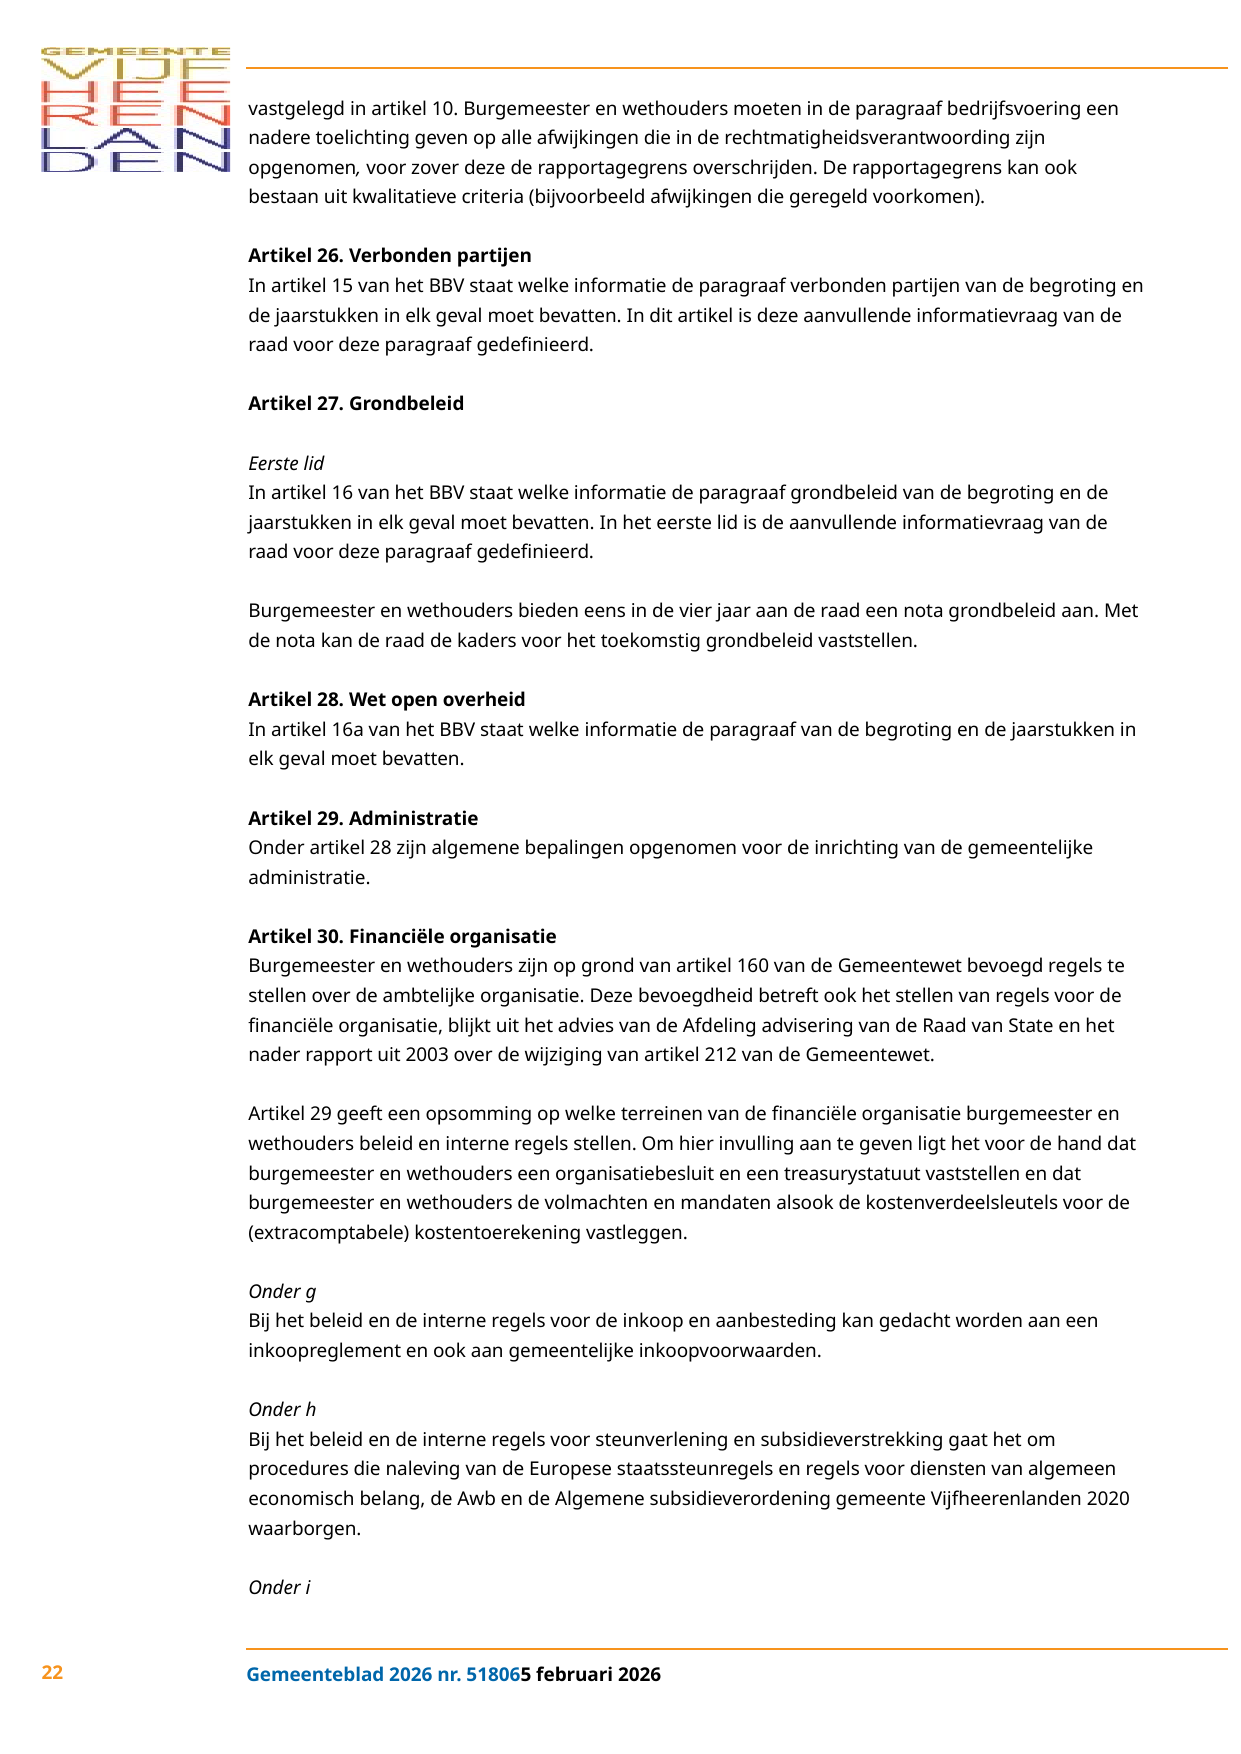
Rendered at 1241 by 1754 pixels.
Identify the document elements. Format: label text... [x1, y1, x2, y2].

text Artikel 29 geeft een opsomming op welke terreinen van de financiële organisatie burgemeester en wethouders beleid en interne regels stellen. Om hier invulling aan te geven ligt het voor de hand dat burgemeester en wethouders een organisatiebesluit en een treasurystatuut vaststellen en dat burgemeester en wethouders de volmachten en mandaten alsook de kostenverdeelsleutels voor de (extracomptabele) kostentoerekening vastleggen. [248, 1101, 1152, 1245]
text Bij het beleid en de interne regels voor de inkoop en aanbesteding kan gedacht worden aan een inkoopreglement en ook aan gemeentelijke inkoopvoorwaarden. [248, 1308, 1152, 1363]
text In artikel 16 van het BBV staat welke informatie de paragraaf grondbeleid van de begroting en de jaarstukken in elk geval moet bevatten. In het eerste lid is de aanvullende informatievraag van de raad voor deze paragraaf gedefinieerd. [248, 479, 1152, 564]
text Onder h [248, 1396, 1152, 1422]
text Artikel 30. Financiële organisatie [248, 923, 1152, 949]
text vastgelegd in artikel 10. Burgemeester en wethouders moeten in de paragraaf bedrijfsvoering een nadere toelichting geven op alle afwijkingen die in de rechtmatigheidsverantwoording zijn opgenomen, voor zover deze de rapportagegrens overschrijden. De rapportagegrens kan ook bestaan uit kwalitatieve criteria (bijvoorbeeld afwijkingen die geregeld voorkomen). [248, 95, 1152, 209]
text Burgemeester en wethouders zijn op grond van artikel 160 van de Gemeentewet bevoegd regels te stellen over de ambtelijke organisatie. Deze bevoegdheid betreft ook het stellen van regels voor de financiële organisatie, blijkt uit het advies van de Afdeling advisering van de Raad van State en het nader rapport uit 2003 over de wijziging van artikel 212 van de Gemeentewet. [248, 953, 1152, 1067]
text Eerste lid [248, 450, 1152, 476]
text In artikel 16a van het BBV staat welke informatie de paragraaf van de begroting en de jaarstukken in elk geval moet bevatten. [248, 716, 1152, 771]
text Onder i [248, 1574, 1152, 1600]
text Onder artikel 28 zijn algemene bepalingen opgenomen voor de inrichting van de gemeentelijke administratie. [248, 834, 1152, 890]
text Onder g [248, 1278, 1152, 1304]
text Artikel 27. Grondbeleid [248, 391, 1152, 416]
text Artikel 29. Administratie [248, 805, 1152, 831]
text Artikel 26. Verbonden partijen [248, 243, 1152, 268]
text Bij het beleid en de interne regels voor steunverlening en subsidieverstrekking gaat het om procedures die naleving van de Europese staatssteunregels en regels voor diensten van algemeen economisch belang, de Awb en de Algemene subsidieverordening gemeente Vijfheerenlanden 2020 waarborgen. [248, 1426, 1152, 1541]
text Burgemeester en wethouders bieden eens in de vier jaar aan de raad een nota grondbeleid aan. Met de nota kan de raad de kaders voor het toekomstig grondbeleid vaststellen. [248, 598, 1152, 653]
text In artikel 15 van het BBV staat welke informatie de paragraaf verbonden partijen van de begroting en de jaarstukken in elk geval moet bevatten. In dit artikel is deze aanvullende informatievraag van de raad voor deze paragraaf gedefinieerd. [248, 272, 1152, 357]
picture [41, 47, 231, 172]
text Artikel 28. Wet open overheid [248, 686, 1152, 712]
